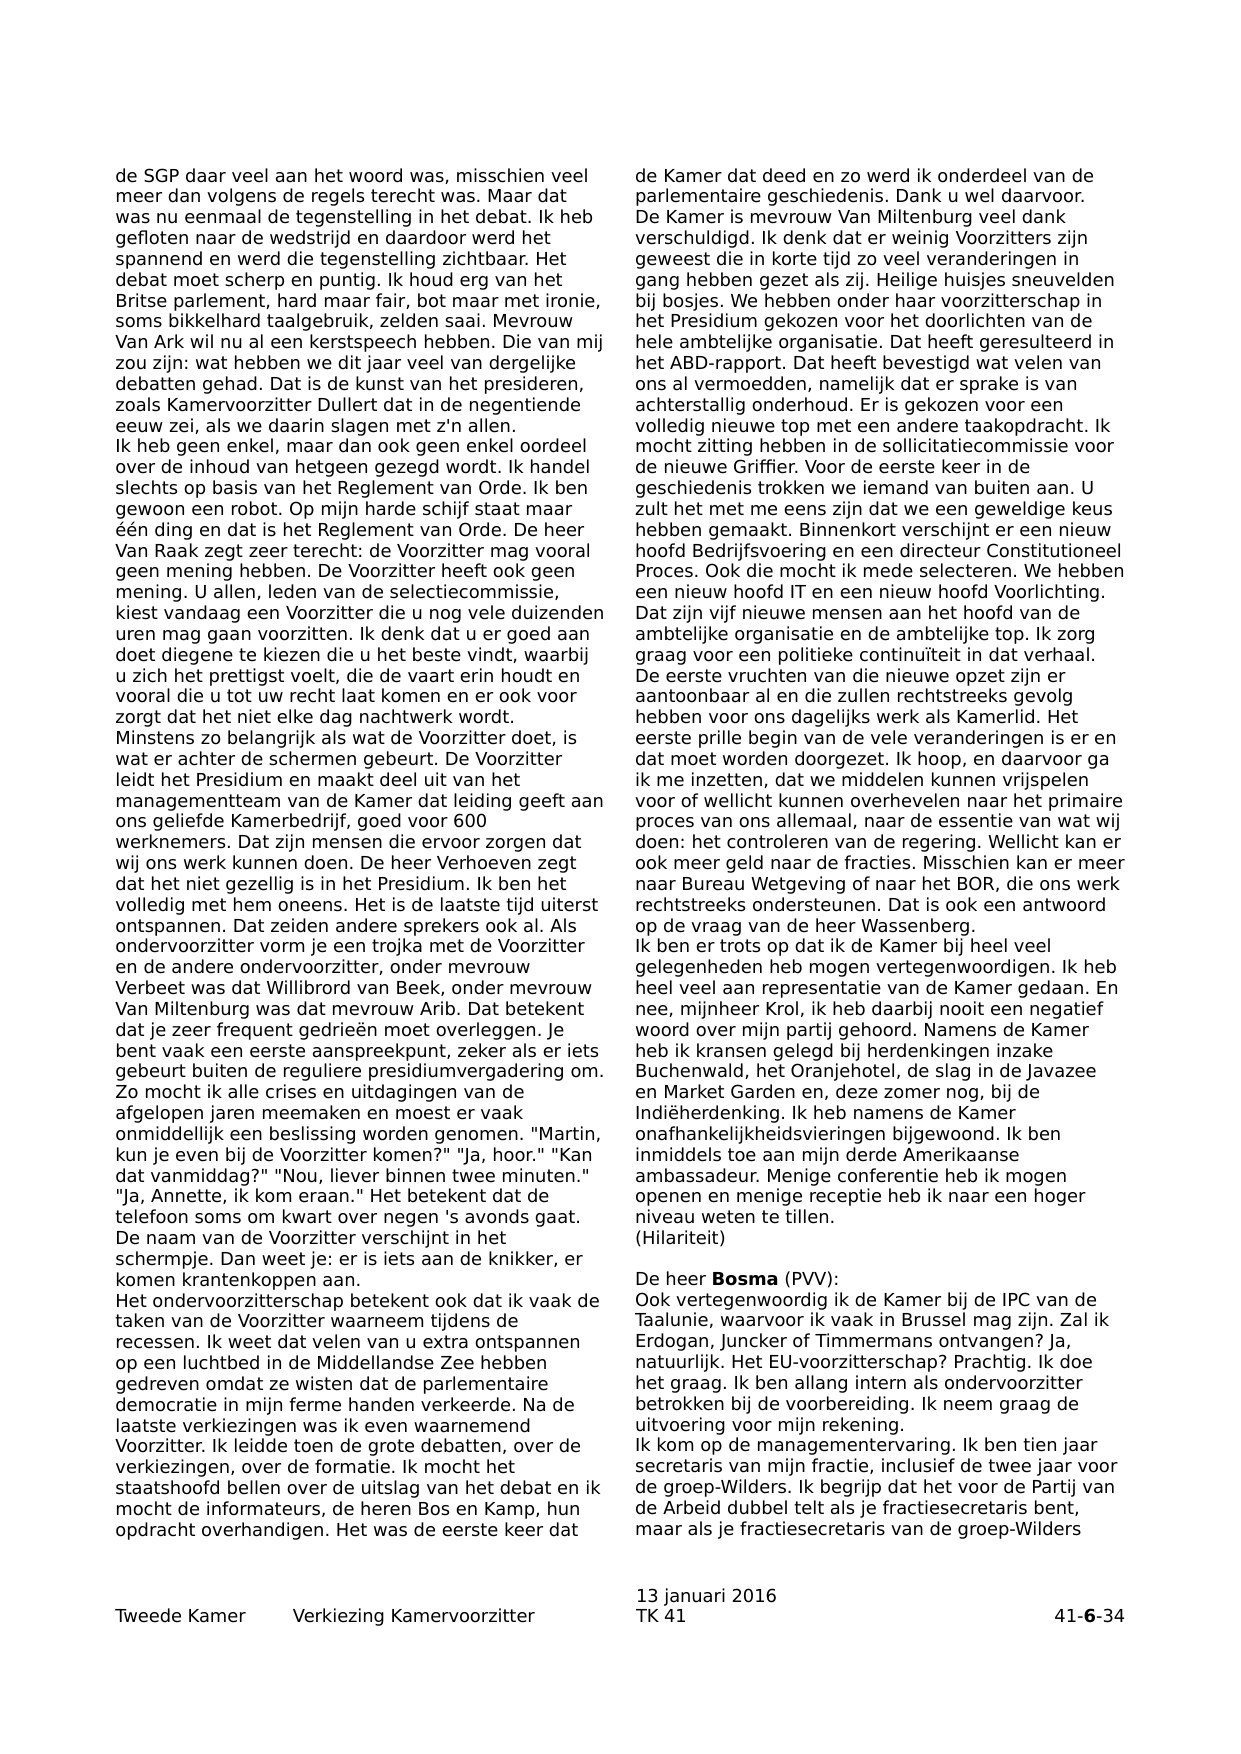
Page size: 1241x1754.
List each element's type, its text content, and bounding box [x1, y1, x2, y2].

text de Kamer dat deed en zo werd ik onderdeel van de parlementaire geschiedenis. Dank u wel daarvoor. [635, 165, 1125, 207]
text Minstens zo belangrijk als wat de Voorzitter doet, is wat er achter de schermen gebeurt. De Voorzitter leidt het Presidium en maakt deel uit van het managementteam van de Kamer dat leiding geeft aan ons geliefde Kamerbedrijf, goed voor 600 werknemers. Dat zijn mensen die ervoor zorgen dat wij ons werk kunnen doen. De heer Verhoeven zegt dat het niet gezellig is in het Presidium. Ik ben het volledig met hem oneens. Het is de laatste tijd uiterst ontspannen. Dat zeiden andere sprekers ook al. Als ondervoorzitter vorm je een trojka met de Voorzitter en de andere ondervoorzitter, onder mevrouw Verbeet was dat Willibrord van Beek, onder mevrouw Van Miltenburg was dat mevrouw Arib. Dat betekent dat je zeer frequent gedrieën moet overleggen. Je bent vaak een eerste aanspreekpunt, zeker als er iets gebeurt buiten de reguliere presidiumvergadering om. Zo mocht ik alle crises en uitdagingen van de afgelopen jaren meemaken en moest er vaak onmiddellijk een beslissing worden genomen. "Martin, kun je even bij de Voorzitter komen?" "Ja, hoor." "Kan dat vanmiddag?" "Nou, liever binnen twee minuten." "Ja, Annette, ik kom eraan." Het betekent dat de telefoon soms om kwart over negen 's avonds gaat. De naam van de Voorzitter verschijnt in het schermpje. Dan weet je: er is iets aan de knikker, er komen krantenkoppen aan. [115, 728, 605, 1290]
text De Kamer is mevrouw Van Miltenburg veel dank verschuldigd. Ik denk dat er weinig Voorzitters zijn geweest die in korte tijd zo veel veranderingen in gang hebben gezet als zij. Heilige huisjes sneuvelden bij bosjes. We hebben onder haar voorzitterschap in het Presidium gekozen voor het doorlichten van de hele ambtelijke organisatie. Dat heeft geresulteerd in het ABD-rapport. Dat heeft bevestigd wat velen van ons al vermoedden, namelijk dat er sprake is van achterstallig onderhoud. Er is gekozen voor een volledig nieuwe top met een andere taakopdracht. Ik mocht zitting hebben in de sollicitatiecommissie voor de nieuwe Griffier. Voor de eerste keer in de geschiedenis trokken we iemand van buiten aan. U zult het met me eens zijn dat we een geweldige keus hebben gemaakt. Binnenkort verschijnt er een nieuw hoofd Bedrijfsvoering en een directeur Constitutioneel Proces. Ook die mocht ik mede selecteren. We hebben een nieuw hoofd IT en een nieuw hoofd Voorlichting. Dat zijn vijf nieuwe mensen aan het hoofd van de ambtelijke organisatie en de ambtelijke top. Ik zorg graag voor een politieke continuïteit in dat verhaal. De eerste vruchten van die nieuwe opzet zijn er aantoonbaar al en die zullen rechtstreeks gevolg hebben voor ons dagelijks werk als Kamerlid. Het eerste prille begin van de vele veranderingen is er en dat moet worden doorgezet. Ik hoop, en daarvoor ga ik me inzetten, dat we middelen kunnen vrijspelen voor of wellicht kunnen overhevelen naar het primaire proces van ons allemaal, naar de essentie van wat wij doen: het controleren van de regering. Wellicht kan er ook meer geld naar de fracties. Misschien kan er meer naar Bureau Wetgeving of naar het BOR, die ons werk rechtstreeks ondersteunen. Dat is ook een antwoord op de vraag van de heer Wassenberg. [635, 207, 1125, 936]
text Ik kom op de managementervaring. Ik ben tien jaar secretaris van mijn fractie, inclusief de twee jaar voor de groep-Wilders. Ik begrijp dat het voor de Partij van de Arbeid dubbel telt als je fractiesecretaris bent, maar als je fractiesecretaris van de groep-Wilders [635, 1435, 1125, 1539]
text De heer Bosma (PVV): [635, 1269, 1125, 1289]
text Ik heb geen enkel, maar dan ook geen enkel oordeel over de inhoud van hetgeen gezegd wordt. Ik handel slechts op basis van het Reglement van Orde. Ik ben gewoon een robot. Op mijn harde schijf staat maar één ding en dat is het Reglement van Orde. De heer Van Raak zegt zeer terecht: de Voorzitter mag vooral geen mening hebben. De Voorzitter heeft ook geen mening. U allen, leden van de selectiecommissie, kiest vandaag een Voorzitter die u nog vele duizenden uren mag gaan voorzitten. Ik denk dat u er goed aan doet diegene te kiezen die u het beste vindt, waarbij u zich het prettigst voelt, die de vaart erin houdt en vooral die u tot uw recht laat komen en er ook voor zorgt dat het niet elke dag nachtwerk wordt. [115, 436, 605, 728]
text (Hilariteit) [635, 1228, 1125, 1249]
text Het ondervoorzitterschap betekent ook dat ik vaak de taken van de Voorzitter waarneem tijdens de recessen. Ik weet dat velen van u extra ontspannen op een luchtbed in de Middellandse Zee hebben gedreven omdat ze wisten dat de parlementaire democratie in mijn ferme handen verkeerde. Na de laatste verkiezingen was ik even waarnemend Voorzitter. Ik leidde toen de grote debatten, over de verkiezingen, over de formatie. Ik mocht het staatshoofd bellen over de uitslag van het debat en ik mocht de informateurs, de heren Bos en Kamp, hun opdracht overhandigen. Het was de eerste keer dat [115, 1290, 605, 1540]
text de SGP daar veel aan het woord was, misschien veel meer dan volgens de regels terecht was. Maar dat was nu eenmaal de tegenstelling in het debat. Ik heb gefloten naar de wedstrijd en daardoor werd het spannend en werd die tegenstelling zichtbaar. Het debat moet scherp en puntig. Ik houd erg van het Britse parlement, hard maar fair, bot maar met ironie, soms bikkelhard taalgebruik, zelden saai. Mevrouw Van Ark wil nu al een kerstspeech hebben. Die van mij zou zijn: wat hebben we dit jaar veel van dergelijke debatten gehad. Dat is de kunst van het presideren, zoals Kamervoorzitter Dullert dat in de negentiende eeuw zei, als we daarin slagen met z'n allen. [115, 165, 605, 436]
text Ik ben er trots op dat ik de Kamer bij heel veel gelegenheden heb mogen vertegenwoordigen. Ik heb heel veel aan representatie van de Kamer gedaan. En nee, mijnheer Krol, ik heb daarbij nooit een negatief woord over mijn partij gehoord. Namens de Kamer heb ik kransen gelegd bij herdenkingen inzake Buchenwald, het Oranjehotel, de slag in de Javazee en Market Garden en, deze zomer nog, bij de Indiëherdenking. Ik heb namens de Kamer onafhankelijkheidsvieringen bijgewoond. Ik ben inmiddels toe aan mijn derde Amerikaanse ambassadeur. Menige conferentie heb ik mogen openen en menige receptie heb ik naar een hoger niveau weten te tillen. [635, 936, 1125, 1228]
text Ook vertegenwoordig ik de Kamer bij de IPC van de Taalunie, waarvoor ik vaak in Brussel mag zijn. Zal ik Erdogan, Juncker of Timmermans ontvangen? Ja, natuurlijk. Het EU-voorzitterschap? Prachtig. Ik doe het graag. Ik ben allang intern als ondervoorzitter betrokken bij de voorbereiding. Ik neem graag de uitvoering voor mijn rekening. [635, 1289, 1125, 1435]
